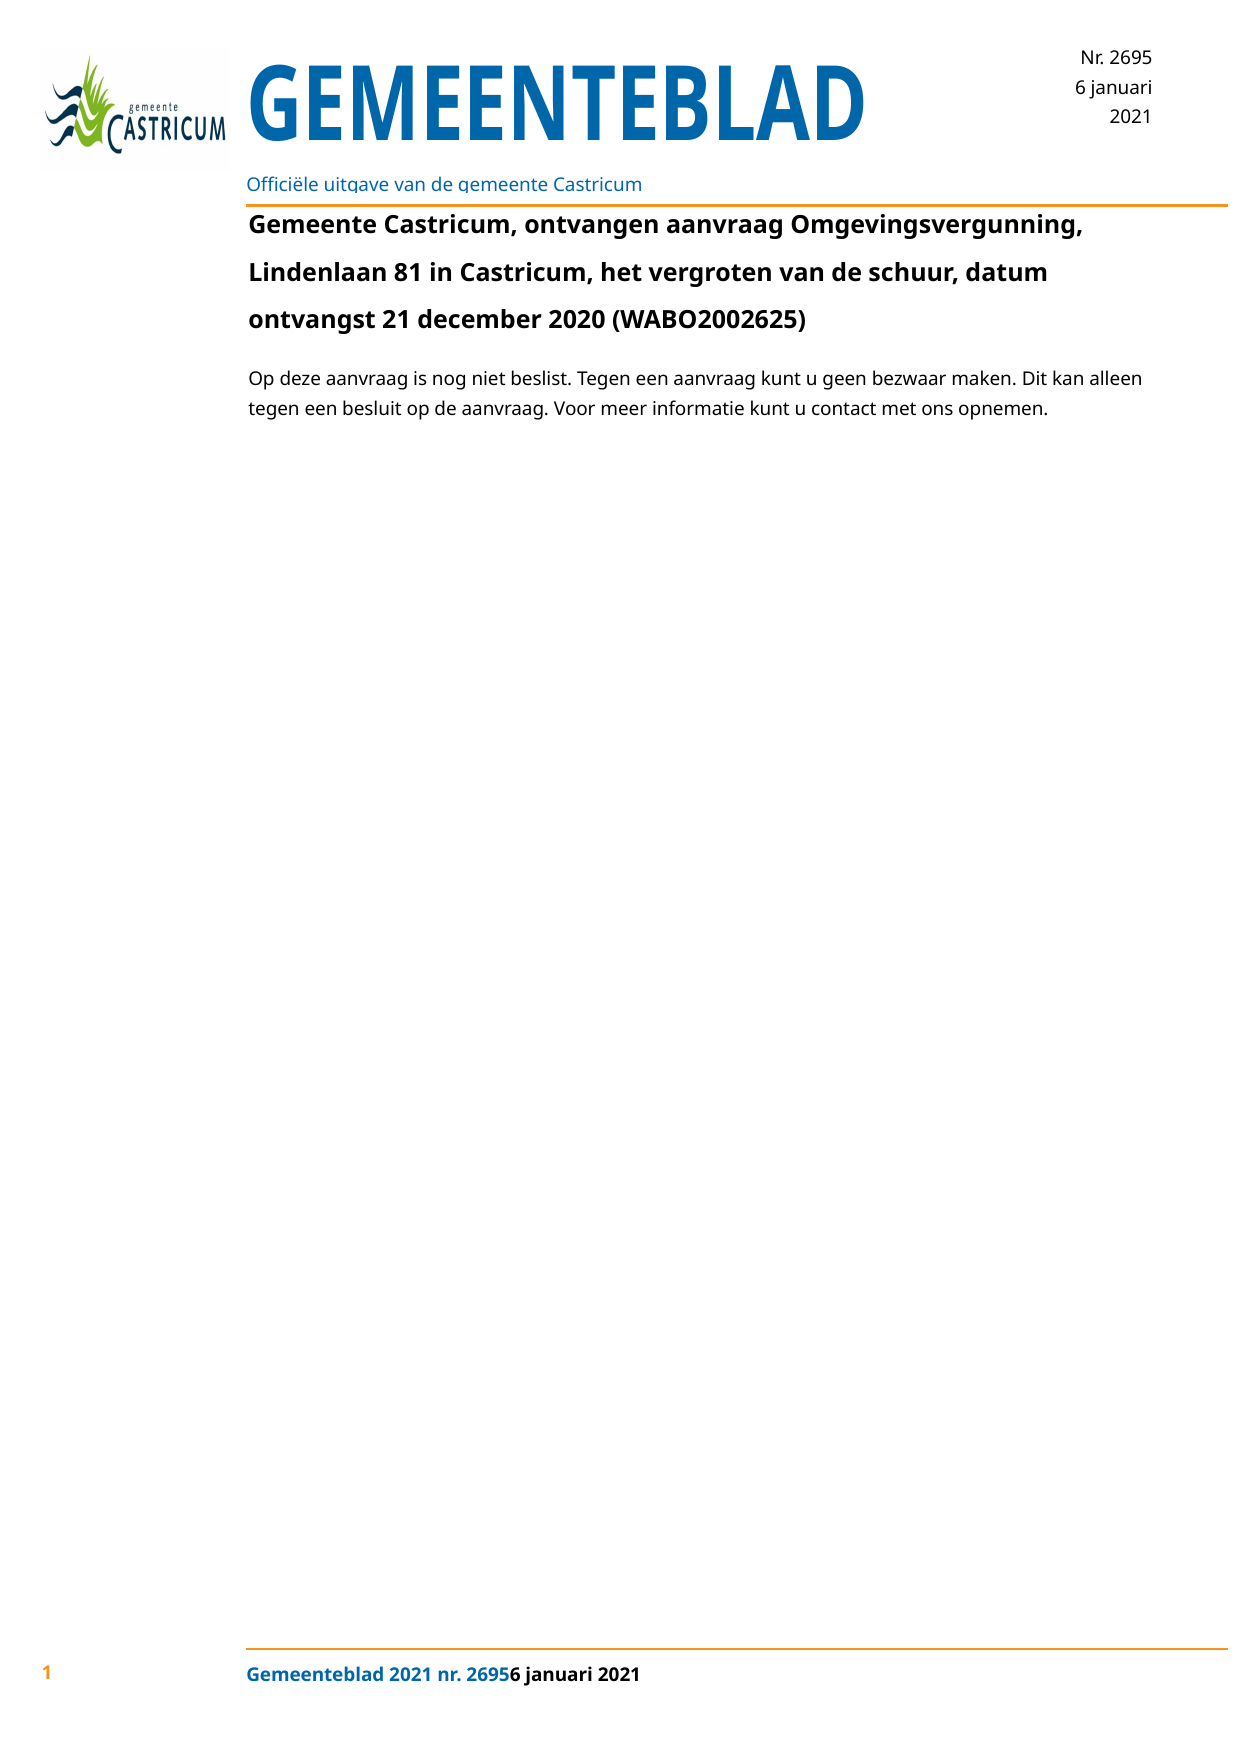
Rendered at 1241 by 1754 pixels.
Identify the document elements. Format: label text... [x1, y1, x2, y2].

text Gemeente Castricum, ontvangen aanvraag Omgevingsvergunning, Lindenlaan 81 in Castricum, het vergroten van de schuur, datum ontvangst 21 december 2020 (WABO2002625) [248, 207, 1152, 336]
text Op deze aanvraag is nog niet beslist. Tegen een aanvraag kunt u geen bezwaar maken. Dit kan alleen tegen een besluit op de aanvraag. Voor meer informatie kunt u contact met ons opnemen. [248, 366, 1152, 421]
picture [41, 47, 231, 172]
